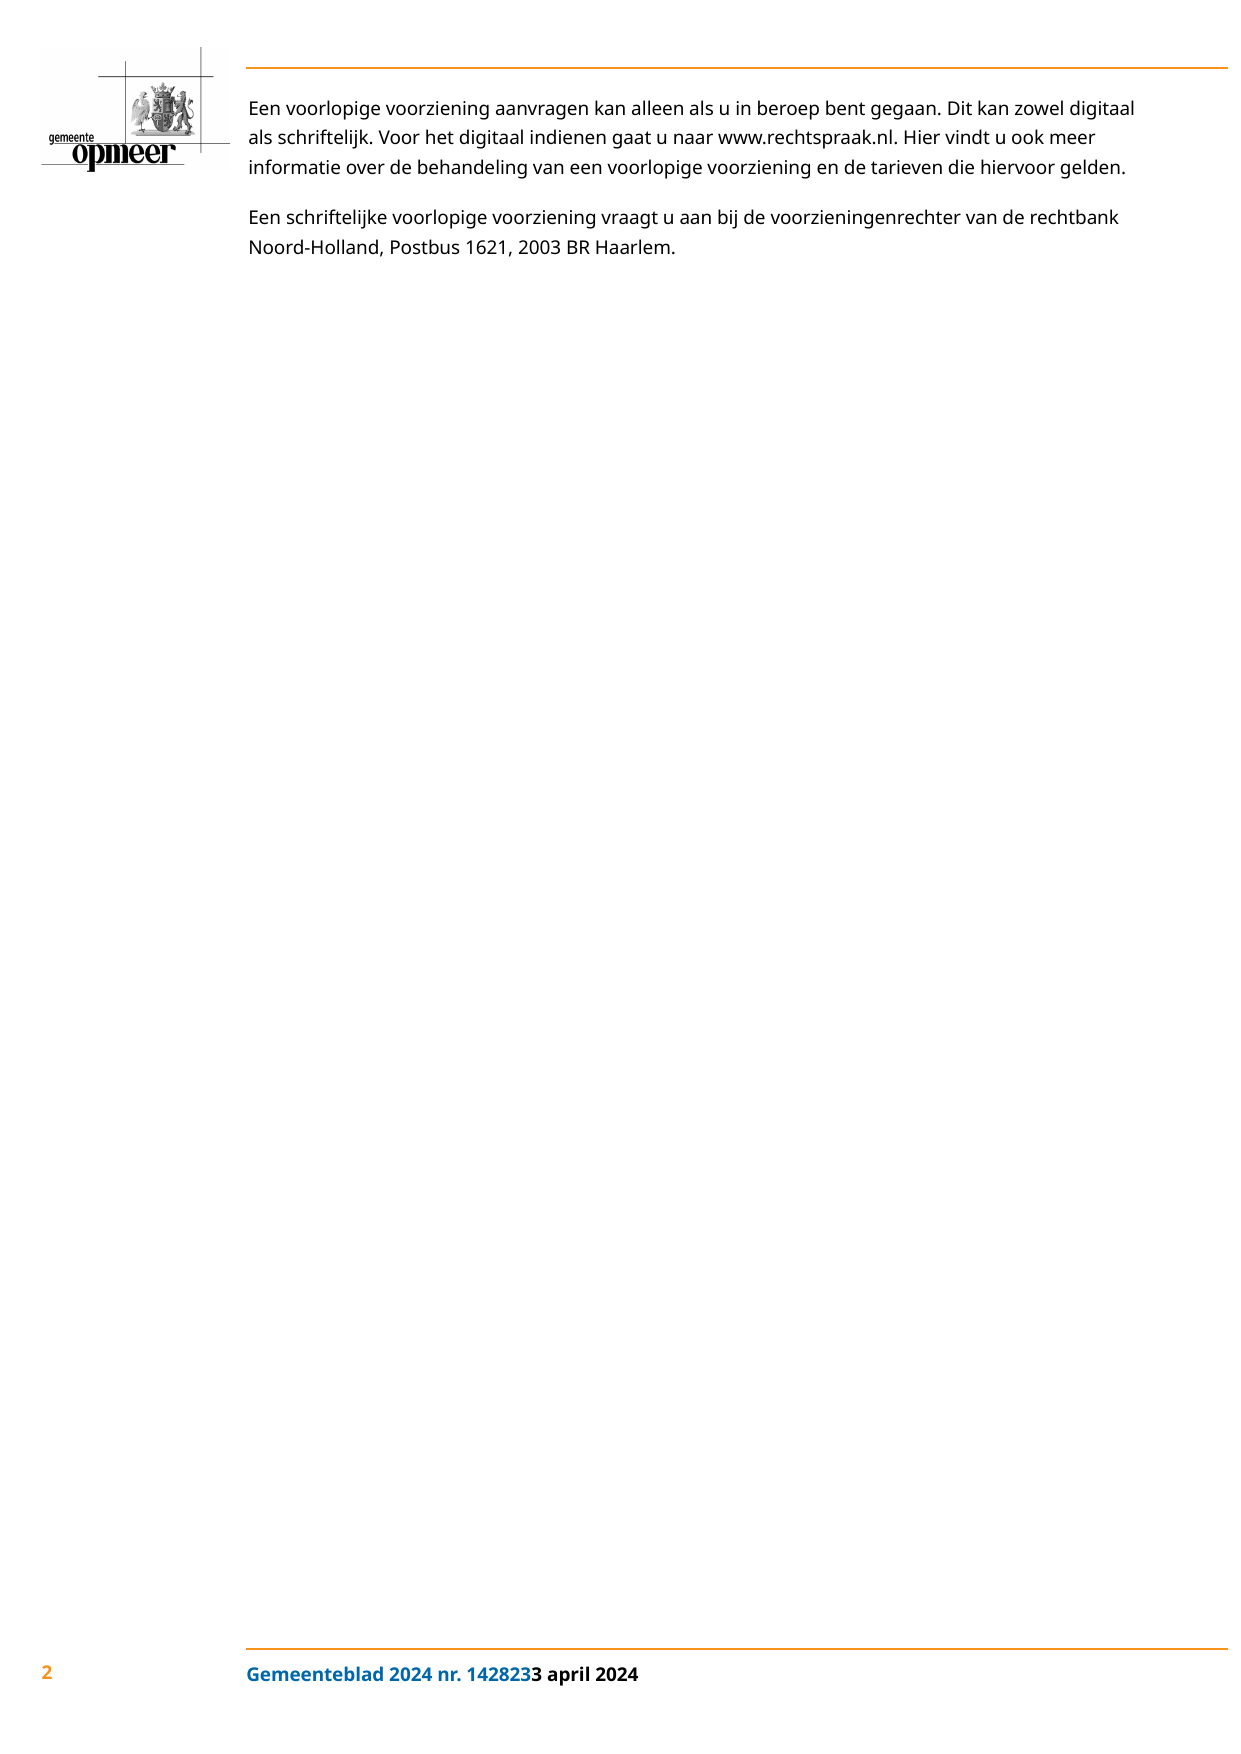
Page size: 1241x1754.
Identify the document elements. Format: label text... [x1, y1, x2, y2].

picture [41, 47, 231, 172]
text Een voorlopige voorziening aanvragen kan alleen als u in beroep bent gegaan. Dit kan zowel digitaal als schriftelijk. Voor het digitaal indienen gaat u naar www.rechtspraak.nl. Hier vindt u ook meer informatie over de behandeling van een voorlopige voorziening en de tarieven die hiervoor gelden. [248, 95, 1152, 180]
text Een schriftelijke voorlopige voorziening vraagt u aan bij de voorzieningenrechter van de rechtbank Noord-Holland, Postbus 1621, 2003 BR Haarlem. [248, 204, 1152, 260]
